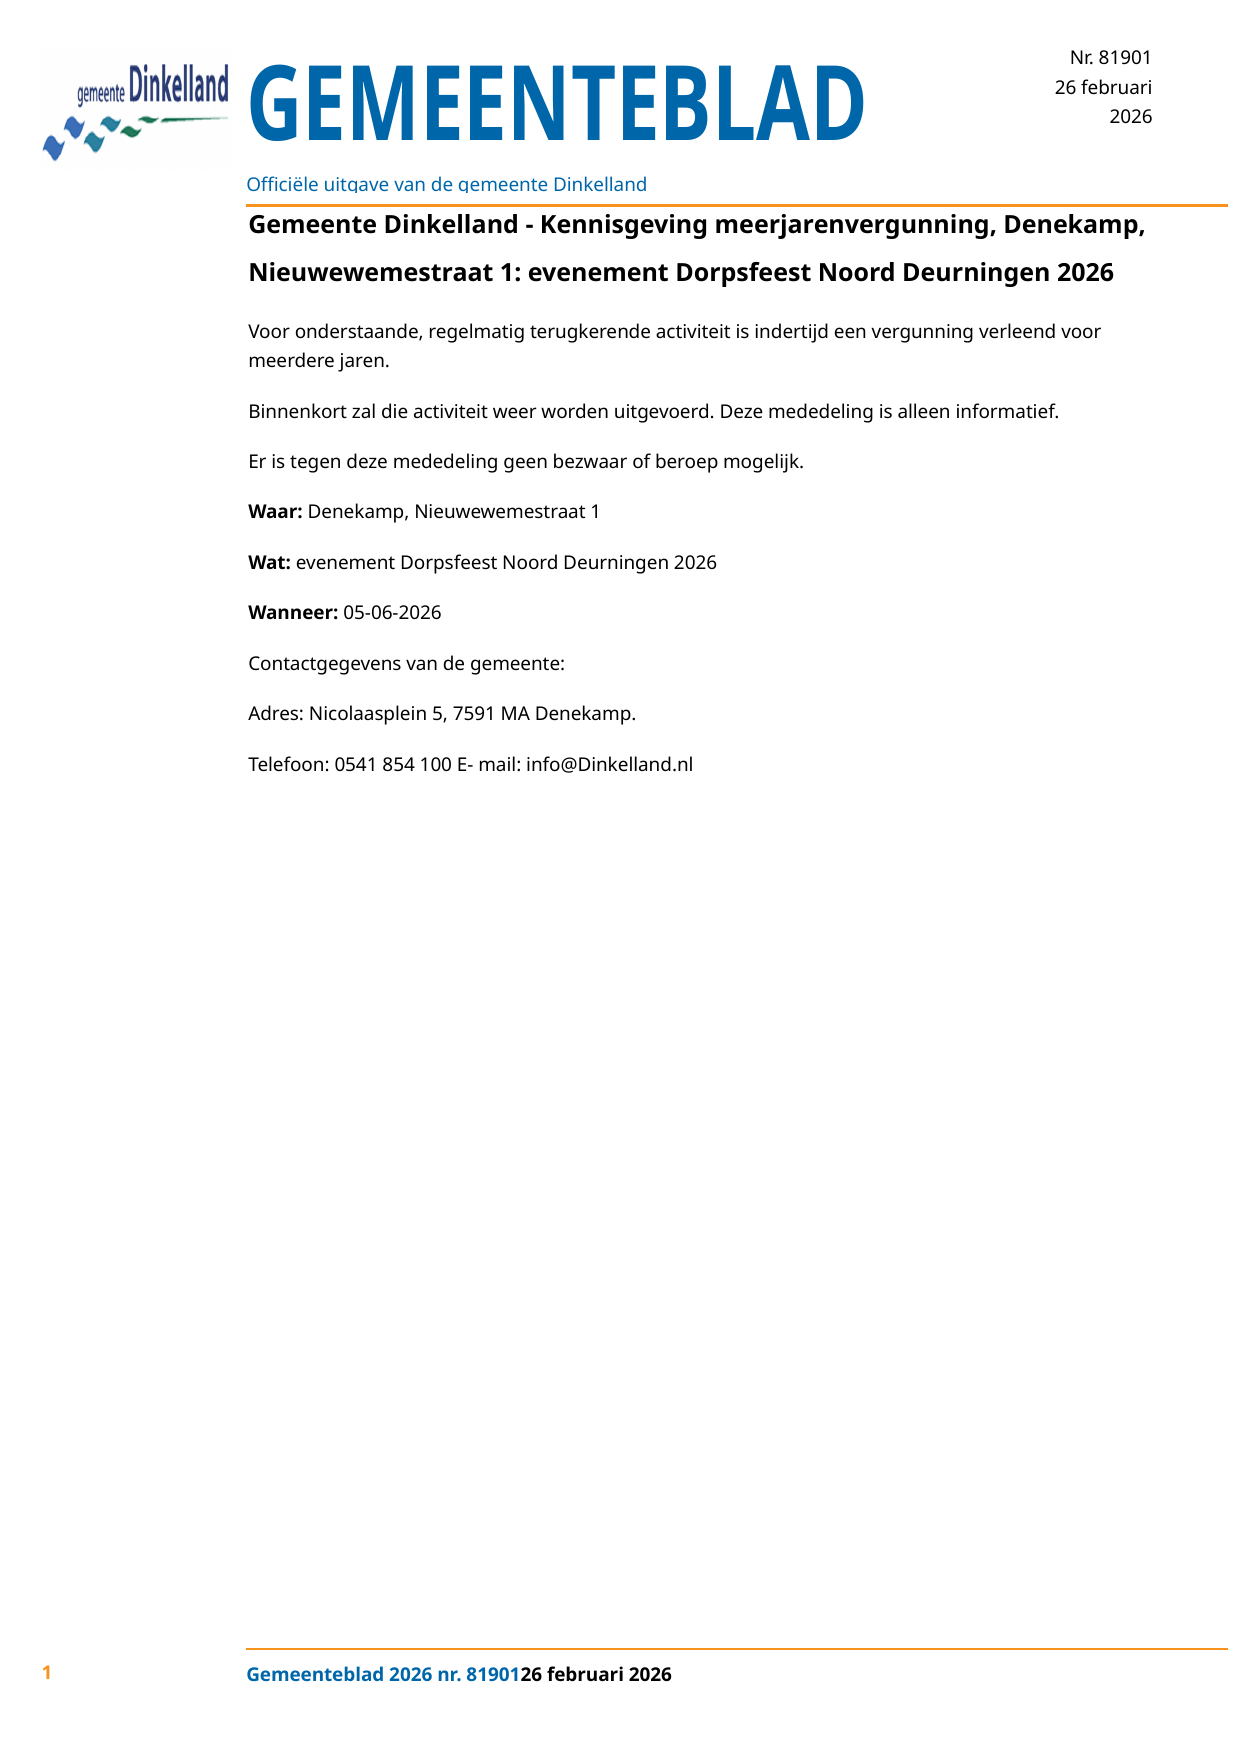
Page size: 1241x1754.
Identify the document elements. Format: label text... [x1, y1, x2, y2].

text Waar: Denekamp, Nieuwewemestraat 1 [248, 499, 1152, 524]
text Wanneer: 05-06-2026 [248, 599, 1152, 625]
text Er is tegen deze mededeling geen bezwaar of beroep mogelijk. [248, 448, 1152, 474]
text Voor onderstaande, regelmatig terugkerende activiteit is indertijd een vergunning verleend voor meerdere jaren. [248, 318, 1152, 373]
picture [41, 47, 231, 172]
text Contactgegevens van de gemeente: [248, 650, 1152, 676]
text Adres: Nicolaasplein 5, 7591 MA Denekamp. [248, 700, 1152, 726]
text Telefoon: 0541 854 100 E- mail: info@Dinkelland.nl [248, 751, 1152, 777]
text Gemeente Dinkelland - Kennisgeving meerjarenvergunning, Denekamp, Nieuwewemestraat 1: evenement Dorpsfeest Noord Deurningen 2026 [248, 207, 1152, 288]
text Binnenkort zal die activiteit weer worden uitgevoerd. Deze mededeling is alleen informatief. [248, 398, 1152, 424]
text Wat: evenement Dorpsfeest Noord Deurningen 2026 [248, 549, 1152, 575]
